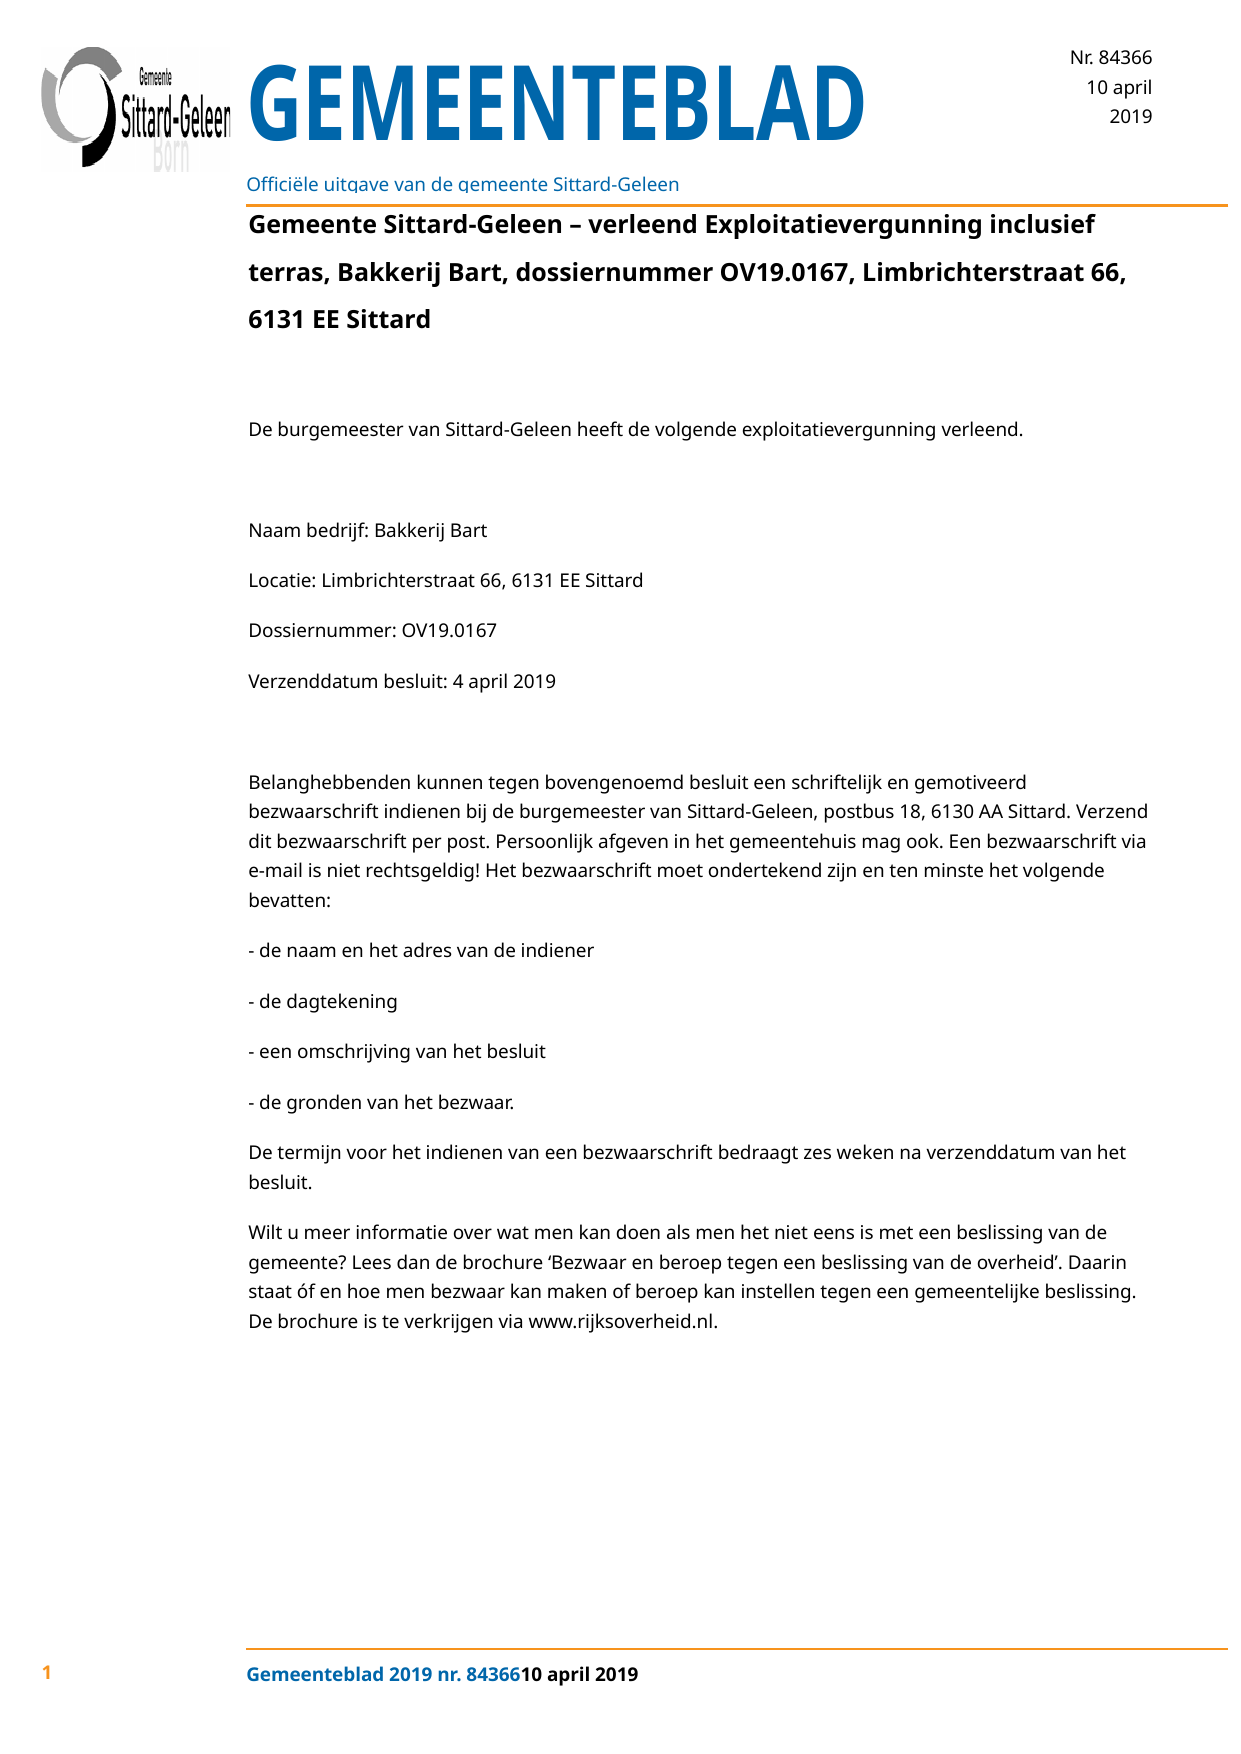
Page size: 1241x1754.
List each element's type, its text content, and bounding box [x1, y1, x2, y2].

text Belanghebbenden kunnen tegen bovengenoemd besluit een schriftelijk en gemotiveerd bezwaarschrift indienen bij de burgemeester van Sittard-Geleen, postbus 18, 6130 AA Sittard. Verzend dit bezwaarschrift per post. Persoonlijk afgeven in het gemeentehuis mag ook. Een bezwaarschrift via e-mail is niet rechtsgeldig! Het bezwaarschrift moet ondertekend zijn en ten minste het volgende bevatten: [248, 769, 1152, 913]
text Verzenddatum besluit: 4 april 2019 [248, 668, 1152, 694]
text Dossiernummer: OV19.0167 [248, 618, 1152, 643]
text - de dagtekening [248, 988, 1152, 1014]
text Gemeente Sittard-Geleen – verleend Exploitatievergunning inclusief terras, Bakkerij Bart, dossiernummer OV19.0167, Limbrichterstraat 66, 6131 EE Sittard [248, 207, 1152, 336]
text - de naam en het adres van de indiener [248, 938, 1152, 963]
text De termijn voor het indienen van een bezwaarschrift bedraagt zes weken na verzenddatum van het besluit. [248, 1139, 1152, 1194]
text - de gronden van het bezwaar. [248, 1089, 1152, 1114]
text Locatie: Limbrichterstraat 66, 6131 EE Sittard [248, 567, 1152, 593]
text Naam bedrijf: Bakkerij Bart [248, 517, 1152, 542]
text Wilt u meer informatie over wat men kan doen als men het niet eens is met een beslissing van de gemeente? Lees dan de brochure ‘Bezwaar en beroep tegen een beslissing van de overheid’. Daarin staat óf en hoe men bezwaar kan maken of beroep kan instellen tegen een gemeentelijke beslissing. De brochure is te verkrijgen via www.rijksoverheid.nl. [248, 1219, 1152, 1334]
text - een omschrijving van het besluit [248, 1038, 1152, 1064]
picture [41, 47, 231, 172]
text De burgemeester van Sittard-Geleen heeft de volgende exploitatievergunning verleend. [248, 416, 1152, 442]
